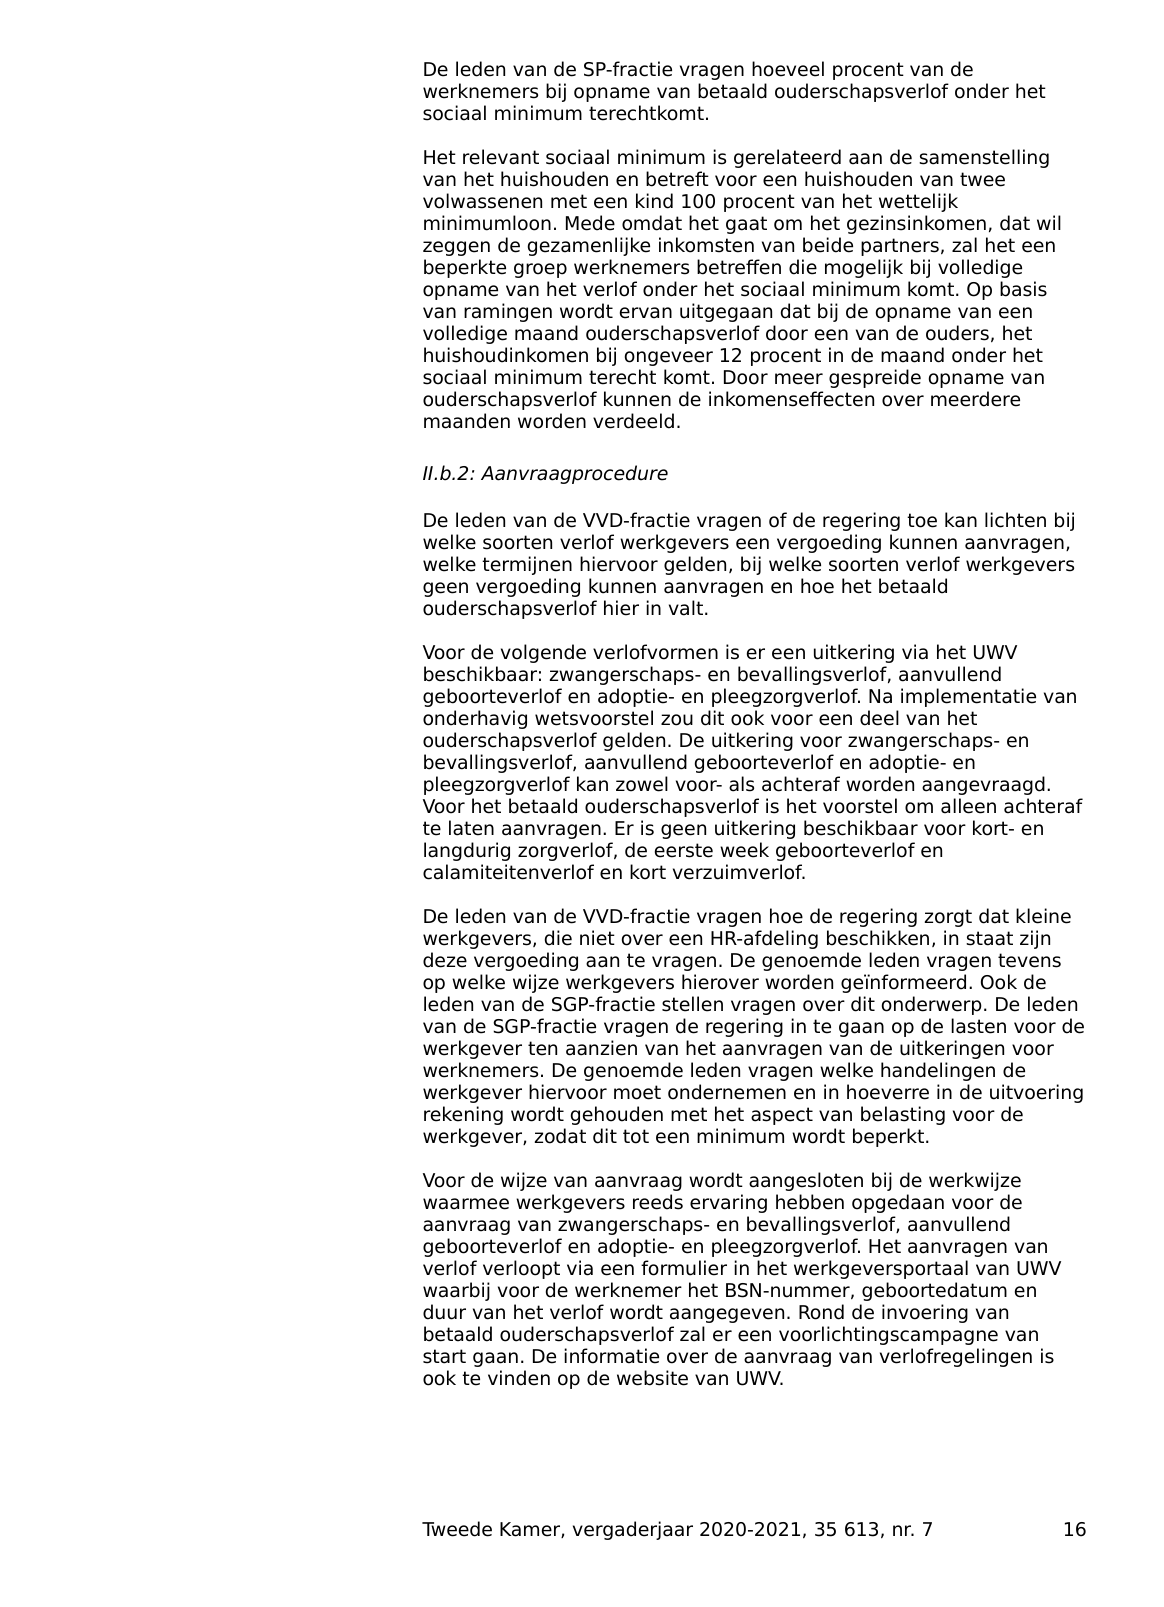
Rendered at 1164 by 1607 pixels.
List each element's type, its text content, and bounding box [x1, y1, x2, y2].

text De leden van de VVD-fractie vragen of de regering toe kan lichten bij welke soorten verlof werkgevers een vergoeding kunnen aanvragen, welke termijnen hiervoor gelden, bij welke soorten verlof werkgevers geen vergoeding kunnen aanvragen en hoe het betaald ouderschapsverlof hier in valt. [422, 510, 1087, 620]
text Voor de wijze van aanvraag wordt aangesloten bij de werkwijze waarmee werkgevers reeds ervaring hebben opgedaan voor de aanvraag van zwangerschaps- en bevallingsverlof, aanvullend geboorteverlof en adoptie- en pleegzorgverlof. Het aanvragen van verlof verloopt via een formulier in het werkgeversportaal van UWV waarbij voor de werknemer het BSN-nummer, geboortedatum en duur van het verlof wordt aangegeven. Rond de invoering van betaald ouderschapsverlof zal er een voorlichtingscampagne van start gaan. De informatie over de aanvraag van verlofregelingen is ook te vinden op de website van UWV. [422, 1170, 1087, 1390]
text De leden van de SP-fractie vragen hoeveel procent van de werknemers bij opname van betaald ouderschapsverlof onder het sociaal minimum terechtkomt. [422, 59, 1087, 125]
text Voor de volgende verlofvormen is er een uitkering via het UWV beschikbaar: zwangerschaps- en bevallingsverlof, aanvullend geboorteverlof en adoptie- en pleegzorgverlof. Na implementatie van onderhavig wetsvoorstel zou dit ook voor een deel van het ouderschapsverlof gelden. De uitkering voor zwangerschaps- en bevallingsverlof, aanvullend geboorteverlof en adoptie- en pleegzorgverlof kan zowel voor- als achteraf worden aangevraagd. Voor het betaald ouderschapsverlof is het voorstel om alleen achteraf te laten aanvragen. Er is geen uitkering beschikbaar voor kort- en langdurig zorgverlof, de eerste week geboorteverlof en calamiteitenverlof en kort verzuimverlof. [422, 642, 1087, 884]
text De leden van de VVD-fractie vragen hoe de regering zorgt dat kleine werkgevers, die niet over een HR-afdeling beschikken, in staat zijn deze vergoeding aan te vragen. De genoemde leden vragen tevens op welke wijze werkgevers hierover worden geïnformeerd. Ook de leden van de SGP-fractie stellen vragen over dit onderwerp. De leden van de SGP-fractie vragen de regering in te gaan op de lasten voor de werkgever ten aanzien van het aanvragen van de uitkeringen voor werknemers. De genoemde leden vragen welke handelingen de werkgever hiervoor moet ondernemen en in hoeverre in de uitvoering rekening wordt gehouden met het aspect van belasting voor de werkgever, zodat dit tot een minimum wordt beperkt. [422, 906, 1087, 1148]
text Het relevant sociaal minimum is gerelateerd aan de samenstelling van het huishouden en betreft voor een huishouden van twee volwassenen met een kind 100 procent van het wettelijk minimumloon. Mede omdat het gaat om het gezinsinkomen, dat wil zeggen de gezamenlijke inkomsten van beide partners, zal het een beperkte groep werknemers betreffen die mogelijk bij volledige opname van het verlof onder het sociaal minimum komt. Op basis van ramingen wordt ervan uitgegaan dat bij de opname van een volledige maand ouderschapsverlof door een van de ouders, het huishoudinkomen bij ongeveer 12 procent in de maand onder het sociaal minimum terecht komt. Door meer gespreide opname van ouderschapsverlof kunnen de inkomenseffecten over meerdere maanden worden verdeeld. [422, 147, 1087, 433]
subtitle II.b.2: Aanvraagprocedure [422, 463, 1087, 485]
